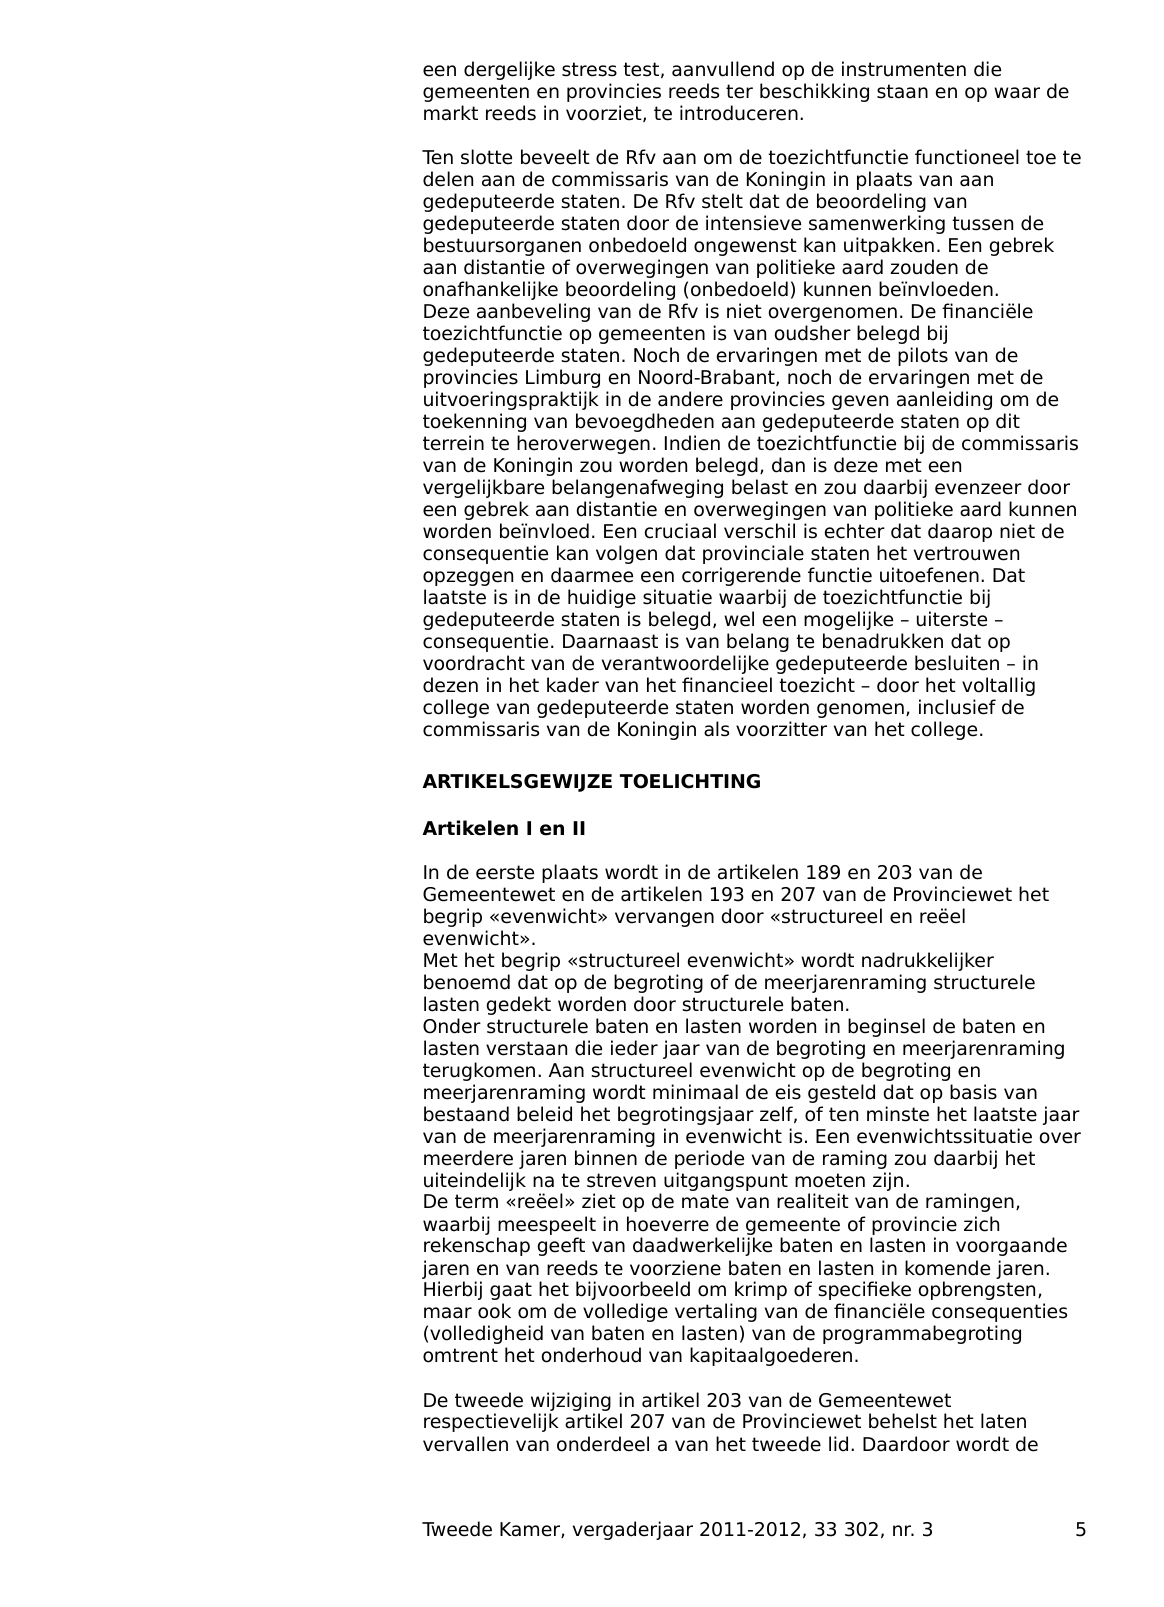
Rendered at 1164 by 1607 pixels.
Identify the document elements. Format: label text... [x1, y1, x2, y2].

text Ten slotte beveelt de Rfv aan om de toezichtfunctie functioneel toe te delen aan de commissaris van de Koningin in plaats van aan gedeputeerde staten. De Rfv stelt dat de beoordeling van gedeputeerde staten door de intensieve samenwerking tussen de bestuursorganen onbedoeld ongewenst kan uitpakken. Een gebrek aan distantie of overwegingen van politieke aard zouden de onafhankelijke beoordeling (onbedoeld) kunnen beïnvloeden. [422, 147, 1087, 301]
text Deze aanbeveling van de Rfv is niet overgenomen. De financiële toezichtfunctie op gemeenten is van oudsher belegd bij gedeputeerde staten. Noch de ervaringen met de pilots van de provincies Limburg en Noord-Brabant, noch de ervaringen met de uitvoeringspraktijk in de andere provincies geven aanleiding om de toekenning van bevoegdheden aan gedeputeerde staten op dit terrein te heroverwegen. Indien de toezichtfunctie bij de commissaris van de Koningin zou worden belegd, dan is deze met een vergelijkbare belangenafweging belast en zou daarbij evenzeer door een gebrek aan distantie en overwegingen van politieke aard kunnen worden beïnvloed. Een cruciaal verschil is echter dat daarop niet de consequentie kan volgen dat provinciale staten het vertrouwen opzeggen en daarmee een corrigerende functie uitoefenen. Dat laatste is in de huidige situatie waarbij de toezichtfunctie bij gedeputeerde staten is belegd, wel een mogelijke – uiterste – consequentie. Daarnaast is van belang te benadrukken dat op voordracht van de verantwoordelijke gedeputeerde besluiten – in dezen in het kader van het financieel toezicht – door het voltallig college van gedeputeerde staten worden genomen, inclusief de commissaris van de Koningin als voorzitter van het college. [422, 301, 1087, 741]
text Met het begrip «structureel evenwicht» wordt nadrukkelijker benoemd dat op de begroting of de meerjarenraming structurele lasten gedekt worden door structurele baten. [422, 950, 1087, 1016]
text Onder structurele baten en lasten worden in beginsel de baten en lasten verstaan die ieder jaar van de begroting en meerjarenraming terugkomen. Aan structureel evenwicht op de begroting en meerjarenraming wordt minimaal de eis gesteld dat op basis van bestaand beleid het begrotingsjaar zelf, of ten minste het laatste jaar van de meerjarenraming in evenwicht is. Een evenwichtssituatie over meerdere jaren binnen de periode van de raming zou daarbij het uiteindelijk na te streven uitgangspunt moeten zijn. [422, 1016, 1087, 1191]
text In de eerste plaats wordt in de artikelen 189 en 203 van de Gemeentewet en de artikelen 193 en 207 van de Provinciewet het begrip «evenwicht» vervangen door «structureel en reëel evenwicht». [422, 862, 1087, 950]
text De tweede wijziging in artikel 203 van de Gemeentewet respectievelijk artikel 207 van de Provinciewet behelst het laten vervallen van onderdeel a van het tweede lid. Daardoor wordt de [422, 1389, 1087, 1455]
subtitle ARTIKELSGEWIJZE TOELICHTING [422, 771, 1087, 793]
subtitle Artikelen I en II [422, 818, 1087, 839]
text De term «reëel» ziet op de mate van realiteit van de ramingen, waarbij meespeelt in hoeverre de gemeente of provincie zich rekenschap geeft van daadwerkelijke baten en lasten in voorgaande jaren en van reeds te voorziene baten en lasten in komende jaren. Hierbij gaat het bijvoorbeeld om krimp of specifieke opbrengsten, maar ook om de volledige vertaling van de financiële consequenties (volledigheid van baten en lasten) van de programmabegroting omtrent het onderhoud van kapitaalgoederen. [422, 1191, 1087, 1367]
text een dergelijke stress test, aanvullend op de instrumenten die gemeenten en provincies reeds ter beschikking staan en op waar de markt reeds in voorziet, te introduceren. [422, 59, 1087, 125]
